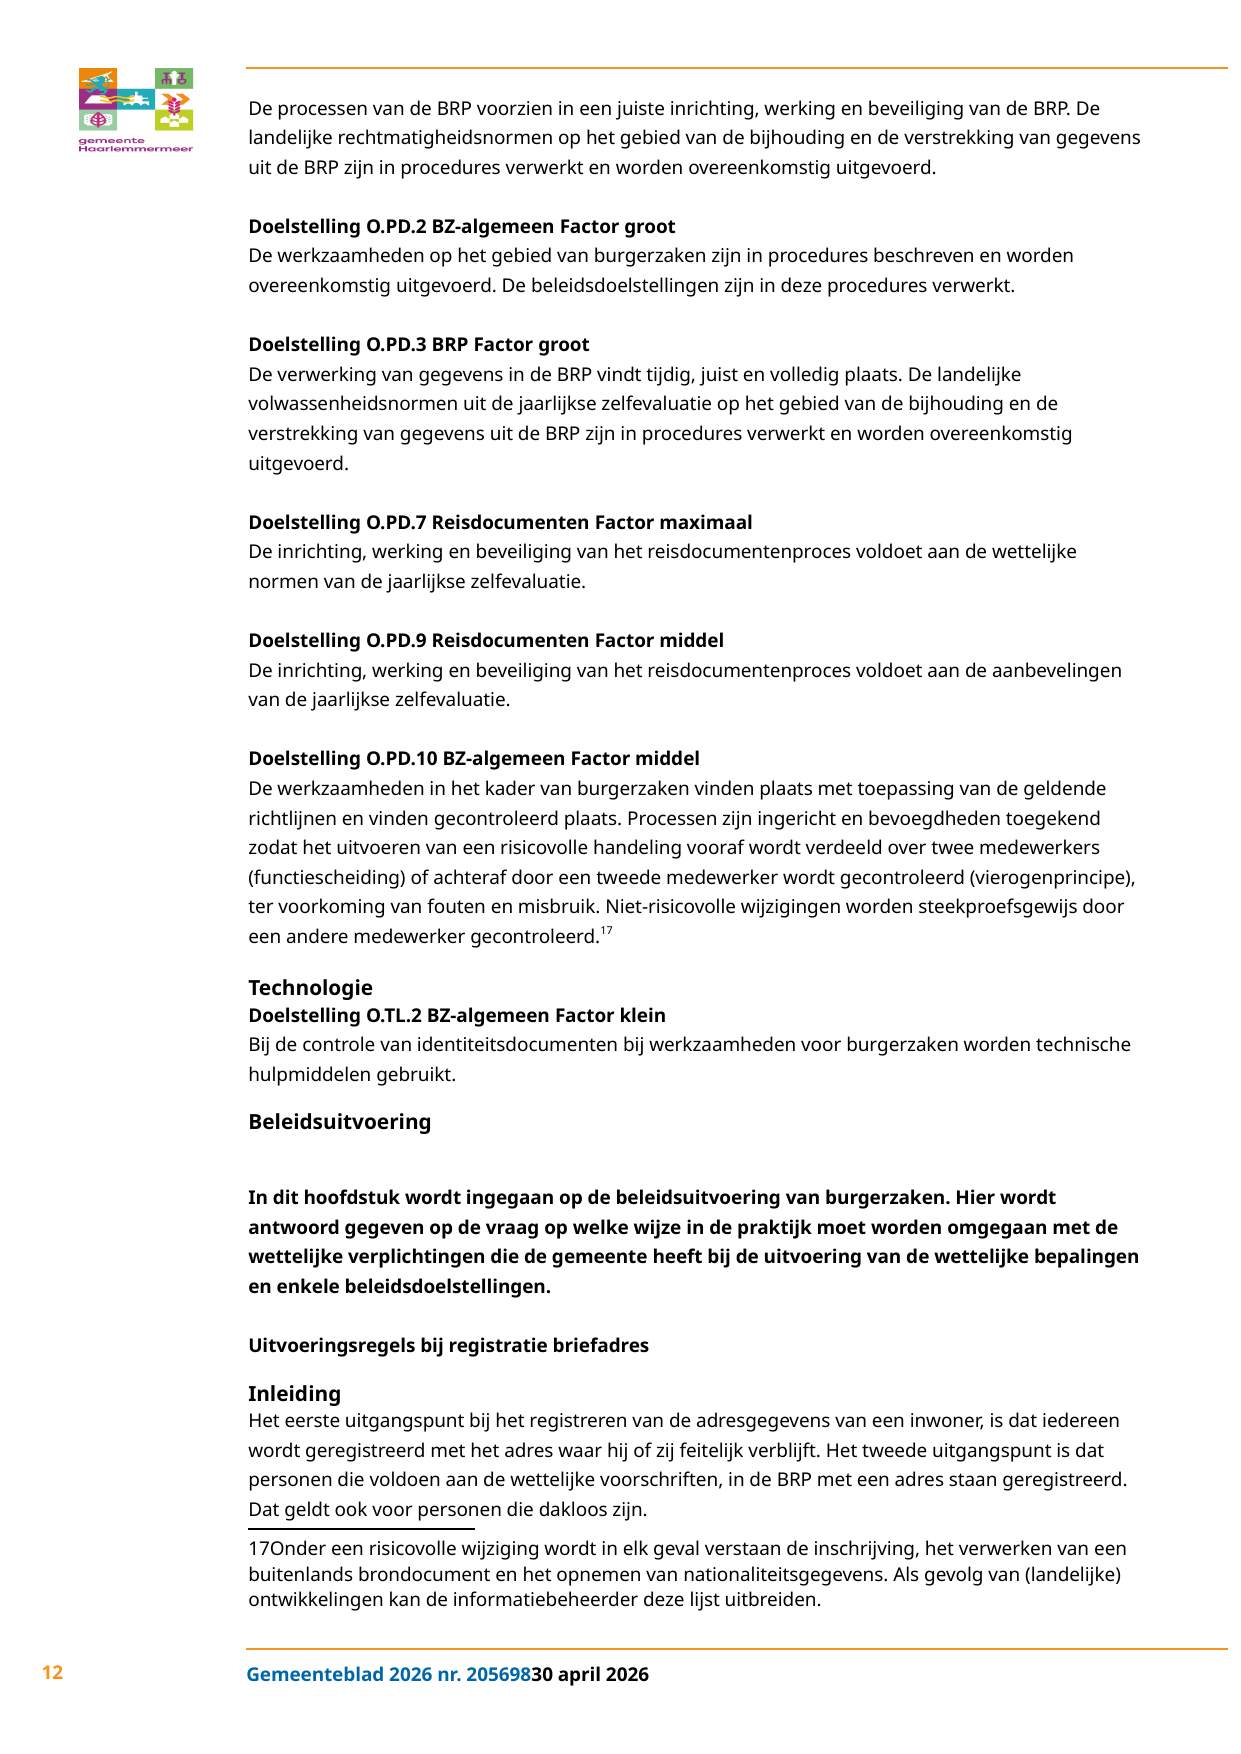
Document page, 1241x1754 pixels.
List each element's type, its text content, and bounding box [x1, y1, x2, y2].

text Uitvoeringsregels bij registratie briefadres [248, 1332, 1152, 1358]
text Doelstelling O.PD.3 BRP Factor groot [248, 331, 1152, 357]
text Doelstelling O.PD.2 BZ-algemeen Factor groot [248, 213, 1152, 239]
text De verwerking van gegevens in de BRP vindt tijdig, juist en volledig plaats. De landelijke volwassenheidsnormen uit de jaarlijkse zelfevaluatie op het gebied van de bijhouding en de verstrekking van gegevens uit de BRP zijn in procedures verwerkt en worden overeenkomstig uitgevoerd. [248, 361, 1152, 476]
text De werkzaamheden op het gebied van burgerzaken zijn in procedures beschreven en worden overeenkomstig uitgevoerd. De beleidsdoelstellingen zijn in deze procedures verwerkt. [248, 243, 1152, 298]
text Bij de controle van identiteitsdocumenten bij werkzaamheden voor burgerzaken worden technische hulpmiddelen gebruikt. [248, 1032, 1152, 1087]
text In dit hoofdstuk wordt ingegaan op de beleidsuitvoering van burgerzaken. Hier wordt antwoord gegeven op de vraag op welke wijze in de praktijk moet worden omgegaan met de wettelijke verplichtingen die de gemeente heeft bij de uitvoering van de wettelijke bepalingen en enkele beleidsdoelstellingen. [248, 1184, 1152, 1299]
text Inleiding [248, 1379, 1152, 1407]
text Doelstelling O.PD.7 Reisdocumenten Factor maximaal [248, 509, 1152, 535]
text De inrichting, werking en beveiliging van het reisdocumentenproces voldoet aan de aanbevelingen van de jaarlijkse zelfevaluatie. [248, 657, 1152, 712]
text Doelstelling O.PD.9 Reisdocumenten Factor middel [248, 627, 1152, 653]
text Het eerste uitgangspunt bij het registreren van de adresgegevens van een inwoner, is dat iedereen wordt geregistreerd met het adres waar hij of zij feitelijk verblijft. Het tweede uitgangspunt is dat personen die voldoen aan de wettelijke voorschriften, in de BRP met een adres staan geregistreerd. Dat geldt ook voor personen die dakloos zijn. [248, 1407, 1152, 1522]
text Doelstelling O.PD.10 BZ-algemeen Factor middel [248, 746, 1152, 771]
text De processen van de BRP voorzien in een juiste inrichting, werking en beveiliging van de BRP. De landelijke rechtmatigheidsnormen op het gebied van de bijhouding en de verstrekking van gegevens uit de BRP zijn in procedures verwerkt en worden overeenkomstig uitgevoerd. [248, 95, 1152, 180]
text De werkzaamheden in het kader van burgerzaken vinden plaats met toepassing van de geldende richtlijnen en vinden gecontroleerd plaats. Processen zijn ingericht en bevoegdheden toegekend zodat het uitvoeren van een risicovolle handeling vooraf wordt verdeeld over twee medewerkers (functiescheiding) of achteraf door een tweede medewerker wordt gecontroleerd (vierogenprincipe), ter voorkoming van fouten en misbruik. Niet-risicovolle wijzigingen worden steekproefsgewijs door een andere medewerker gecontroleerd. [248, 775, 1152, 949]
text Doelstelling O.TL.2 BZ-algemeen Factor klein [248, 1002, 1152, 1028]
text Onder een risicovolle wijziging wordt in elk geval verstaan de inschrijving, het verwerken van een buitenlands brondocument en het opnemen van nationaliteitsgegevens. Als gevolg van (landelijke) ontwikkelingen kan de informatiebeheerder deze lijst uitbreiden. [248, 1535, 1152, 1612]
picture [41, 47, 231, 172]
text De inrichting, werking en beveiliging van het reisdocumentenproces voldoet aan de wettelijke normen van de jaarlijkse zelfevaluatie. [248, 538, 1152, 594]
text Beleidsuitvoering [248, 1107, 1152, 1135]
text Technologie [248, 973, 1152, 1002]
